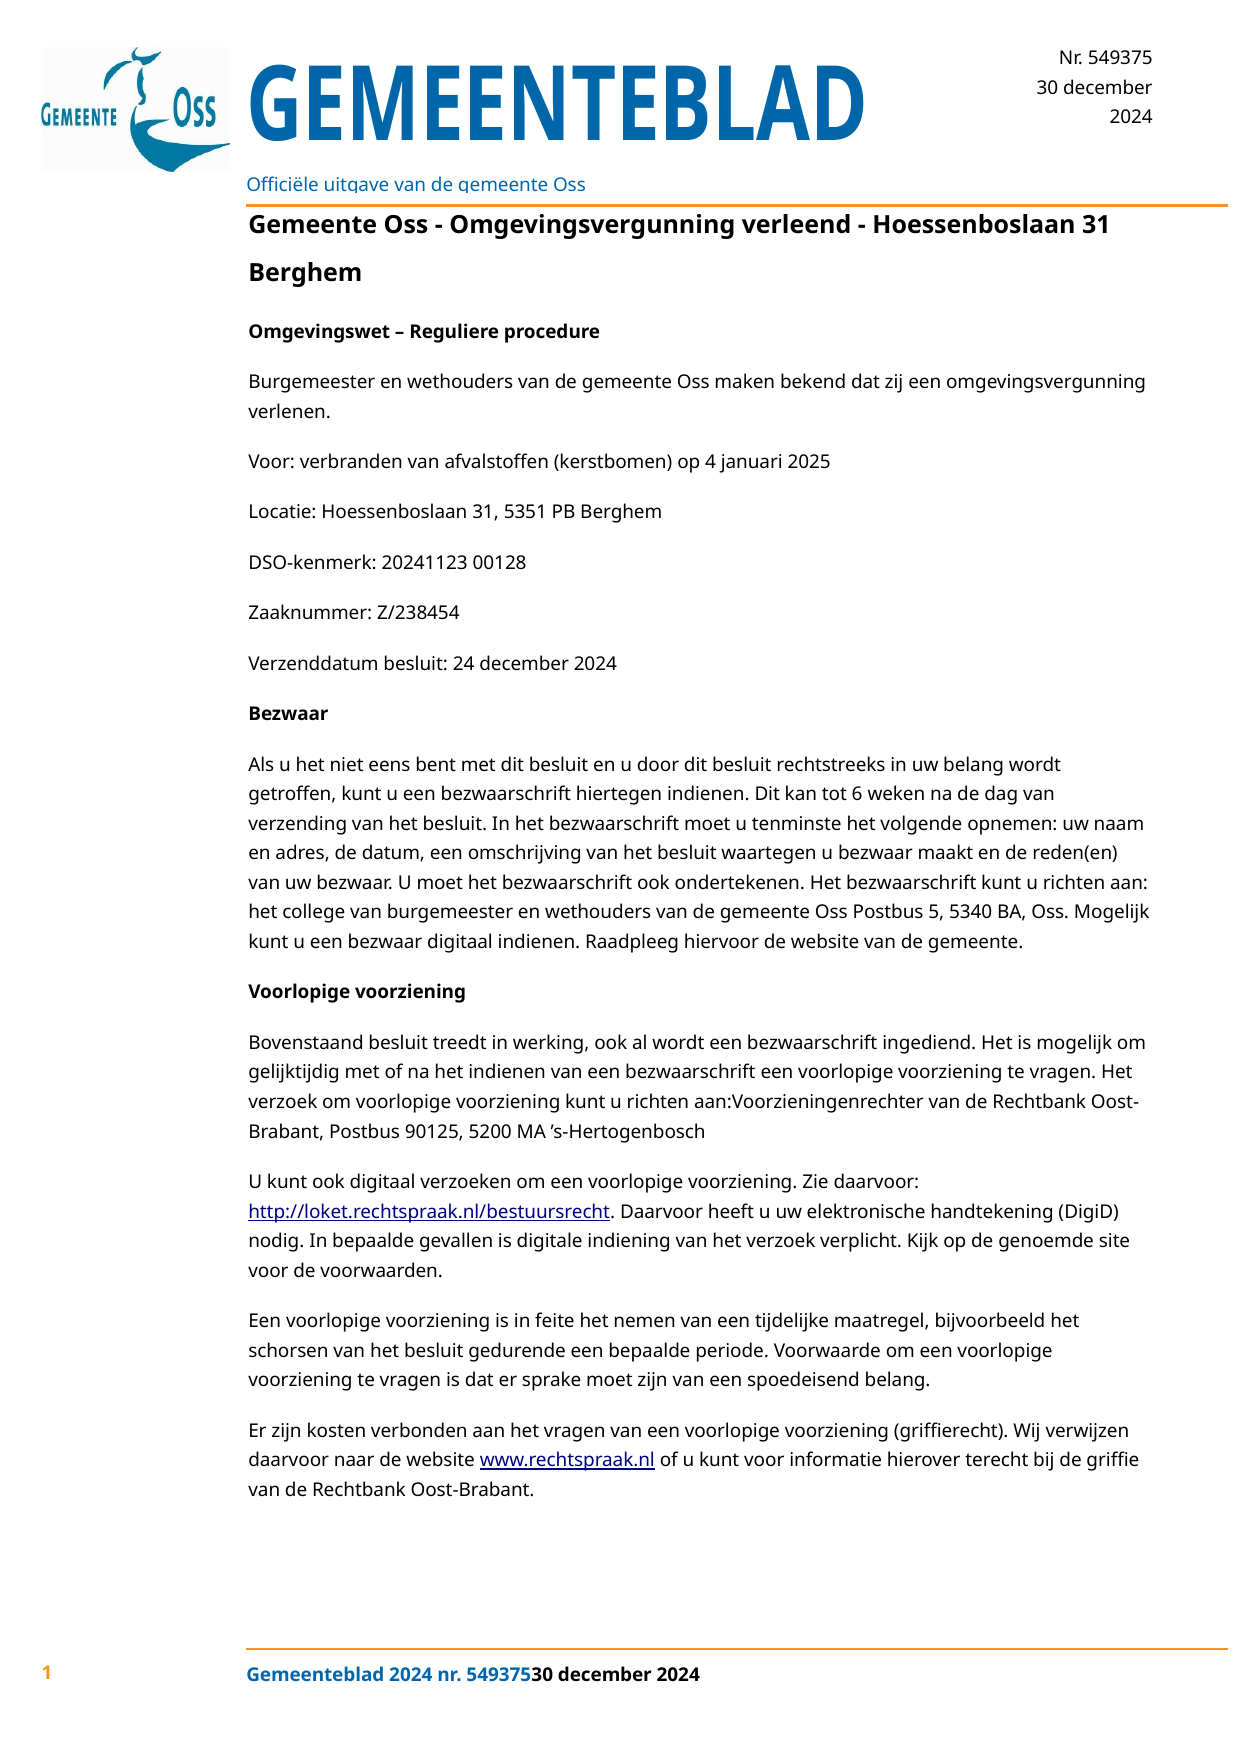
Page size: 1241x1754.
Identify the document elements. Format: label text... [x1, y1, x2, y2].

picture [41, 47, 231, 172]
text Omgevingswet – Reguliere procedure [248, 318, 1152, 344]
text Er zijn kosten verbonden aan het vragen van een voorlopige voorziening (griffierecht). Wij verwijzen daarvoor naar de website www.rechtspraak.nl of u kunt voor informatie hierover terecht bij de griffie van de Rechtbank Oost-Brabant. [248, 1417, 1152, 1502]
text Zaaknummer: Z/238454 [248, 599, 1152, 625]
text DSO-kenmerk: 20241123 00128 [248, 549, 1152, 575]
text Bezwaar [248, 700, 1152, 726]
text Bovenstaand besluit treedt in werking, ook al wordt een bezwaarschrift ingediend. Het is mogelijk om gelijktijdig met of na het indienen van een bezwaarschrift een voorlopige voorziening te vragen. Het verzoek om voorlopige voorziening kunt u richten aan:Voorzieningenrechter van de Rechtbank Oost-Brabant, Postbus 90125, 5200 MA ’s-Hertogenbosch [248, 1029, 1152, 1144]
text Burgemeester en wethouders van de gemeente Oss maken bekend dat zij een omgevingsvergunning verlenen. [248, 368, 1152, 424]
text Een voorlopige voorziening is in feite het nemen van een tijdelijke maatregel, bijvoorbeeld het schorsen van het besluit gedurende een bepaalde periode. Voorwaarde om een voorlopige voorziening te vragen is dat er sprake moet zijn van een spoedeisend belang. [248, 1307, 1152, 1392]
text Gemeente Oss - Omgevingsvergunning verleend - Hoessenboslaan 31 Berghem [248, 207, 1152, 288]
text Voor: verbranden van afvalstoffen (kerstbomen) op 4 januari 2025 [248, 448, 1152, 474]
text U kunt ook digitaal verzoeken om een voorlopige voorziening. Zie daarvoor: http://loket.rechtspraak.nl/bestuursrecht. Daarvoor heeft u uw elektronische handtekening (DigiD) nodig. In bepaalde gevallen is digitale indiening van het verzoek verplicht. Kijk op de genoemde site voor de voorwaarden. [248, 1168, 1152, 1283]
text Als u het niet eens bent met dit besluit en u door dit besluit rechtstreeks in uw belang wordt getroffen, kunt u een bezwaarschrift hiertegen indienen. Dit kan tot 6 weken na de dag van verzending van het besluit. In het bezwaarschrift moet u tenminste het volgende opnemen: uw naam en adres, de datum, een omschrijving van het besluit waartegen u bezwaar maakt en de reden(en) van uw bezwaar. U moet het bezwaarschrift ook ondertekenen. Het bezwaarschrift kunt u richten aan: het college van burgemeester en wethouders van de gemeente Oss Postbus 5, 5340 BA, Oss. Mogelijk kunt u een bezwaar digitaal indienen. Raadpleeg hiervoor de website van de gemeente. [248, 751, 1152, 954]
text Locatie: Hoessenboslaan 31, 5351 PB Berghem [248, 499, 1152, 524]
text Verzenddatum besluit: 24 december 2024 [248, 650, 1152, 676]
text Voorlopige voorziening [248, 979, 1152, 1004]
